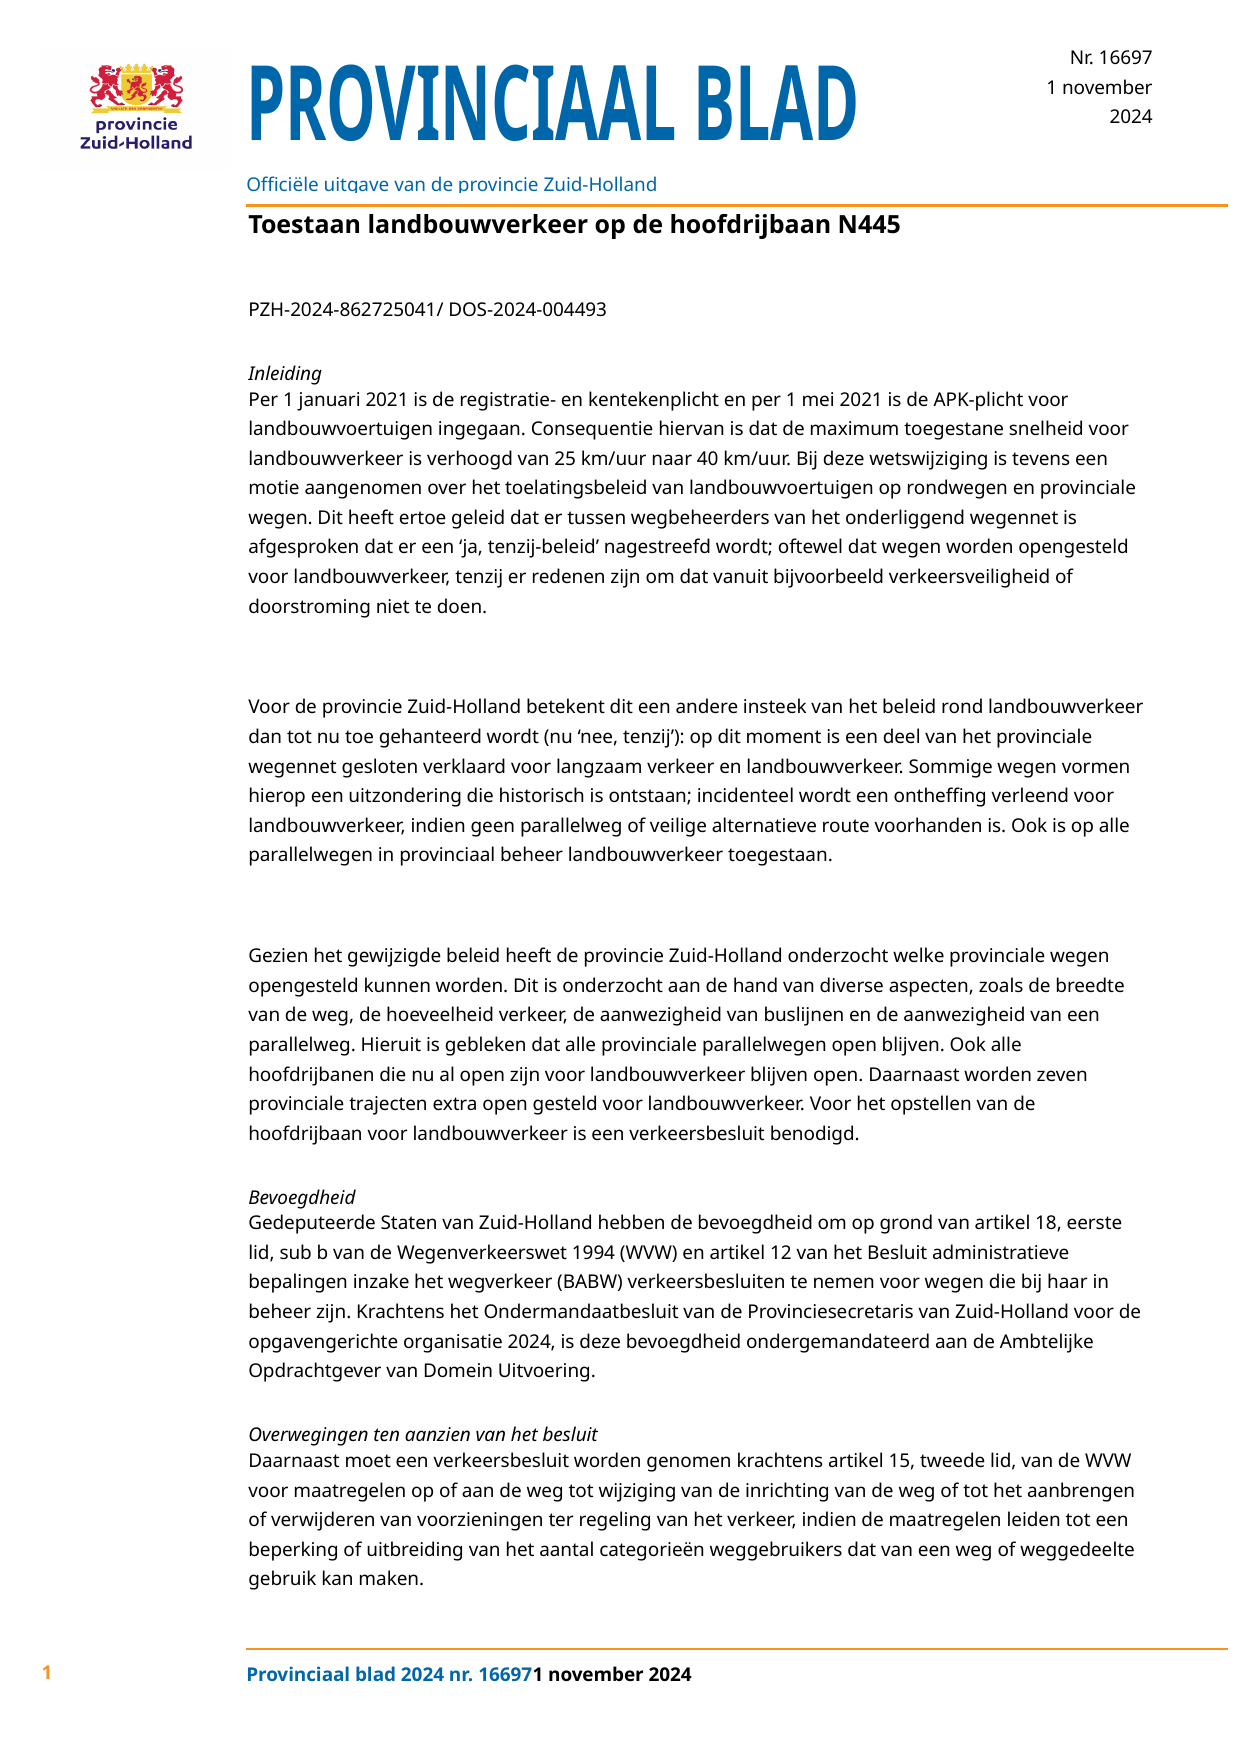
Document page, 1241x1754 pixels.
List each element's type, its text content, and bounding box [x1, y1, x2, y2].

text Daarnaast moet een verkeersbesluit worden genomen krachtens artikel 15, tweede lid, van de WVW voor maatregelen op of aan de weg tot wijziging van de inrichting van de weg of tot het aanbrengen of verwijderen van voorzieningen ter regeling van het verkeer, indien de maatregelen leiden tot een beperking of uitbreiding van het aantal categorieën weggebruikers dat van een weg of weggedeelte gebruik kan maken. [248, 1447, 1152, 1591]
text Overwegingen ten aanzien van het besluit [248, 1421, 1152, 1447]
text Toestaan landbouwverkeer op de hoofdrijbaan N445 [248, 207, 1152, 241]
text Gezien het gewijzigde beleid heeft de provincie Zuid-Holland onderzocht welke provinciale wegen opengesteld kunnen worden. Dit is onderzocht aan de hand van diverse aspecten, zoals de breedte van de weg, de hoeveelheid verkeer, de aanwezigheid van buslijnen en de aanwezigheid van een parallelweg. Hieruit is gebleken dat alle provinciale parallelwegen open blijven. Ook alle hoofdrijbanen die nu al open zijn voor landbouwverkeer blijven open. Daarnaast worden zeven provinciale trajecten extra open gesteld voor landbouwverkeer. Voor het opstellen van de hoofdrijbaan voor landbouwverkeer is een verkeersbesluit benodigd. [248, 942, 1152, 1146]
text Gedeputeerde Staten van Zuid-Holland hebben de bevoegdheid om op grond van artikel 18, eerste lid, sub b van de Wegenverkeerswet 1994 (WVW) en artikel 12 van het Besluit administratieve bepalingen inzake het wegverkeer (BABW) verkeersbesluiten te nemen voor wegen die bij haar in beheer zijn. Krachtens het Ondermandaatbesluit van de Provinciesecretaris van Zuid-Holland voor de opgavengerichte organisatie 2024, is deze bevoegdheid ondergemandateerd aan de Ambtelijke Opdrachtgever van Domein Uitvoering. [248, 1209, 1152, 1383]
text Inleiding [248, 360, 1152, 386]
text PZH-2024-862725041/ DOS-2024-004493 [248, 296, 1152, 322]
text Per 1 januari 2021 is de registratie- en kentekenplicht en per 1 mei 2021 is de APK-plicht voor landbouwvoertuigen ingegaan. Consequentie hiervan is dat de maximum toegestane snelheid voor landbouwverkeer is verhoogd van 25 km/uur naar 40 km/uur. Bij deze wetswijziging is tevens een motie aangenomen over het toelatingsbeleid van landbouwvoertuigen op rondwegen en provinciale wegen. Dit heeft ertoe geleid dat er tussen wegbeheerders van het onderliggend wegennet is afgesproken dat er een ‘ja, tenzij-beleid’ nagestreefd wordt; oftewel dat wegen worden opengesteld voor landbouwverkeer, tenzij er redenen zijn om dat vanuit bijvoorbeeld verkeersveiligheid of doorstroming niet te doen. [248, 386, 1152, 618]
picture [41, 47, 231, 172]
text Voor de provincie Zuid-Holland betekent dit een andere insteek van het beleid rond landbouwverkeer dan tot nu toe gehanteerd wordt (nu ‘nee, tenzij’): op dit moment is een deel van het provinciale wegennet gesloten verklaard voor langzaam verkeer en landbouwverkeer. Sommige wegen vormen hierop een uitzondering die historisch is ontstaan; incidenteel wordt een ontheffing verleend voor landbouwverkeer, indien geen parallelweg of veilige alternatieve route voorhanden is. Ook is op alle parallelwegen in provinciaal beheer landbouwverkeer toegestaan. [248, 694, 1152, 867]
text Bevoegdheid [248, 1184, 1152, 1209]
